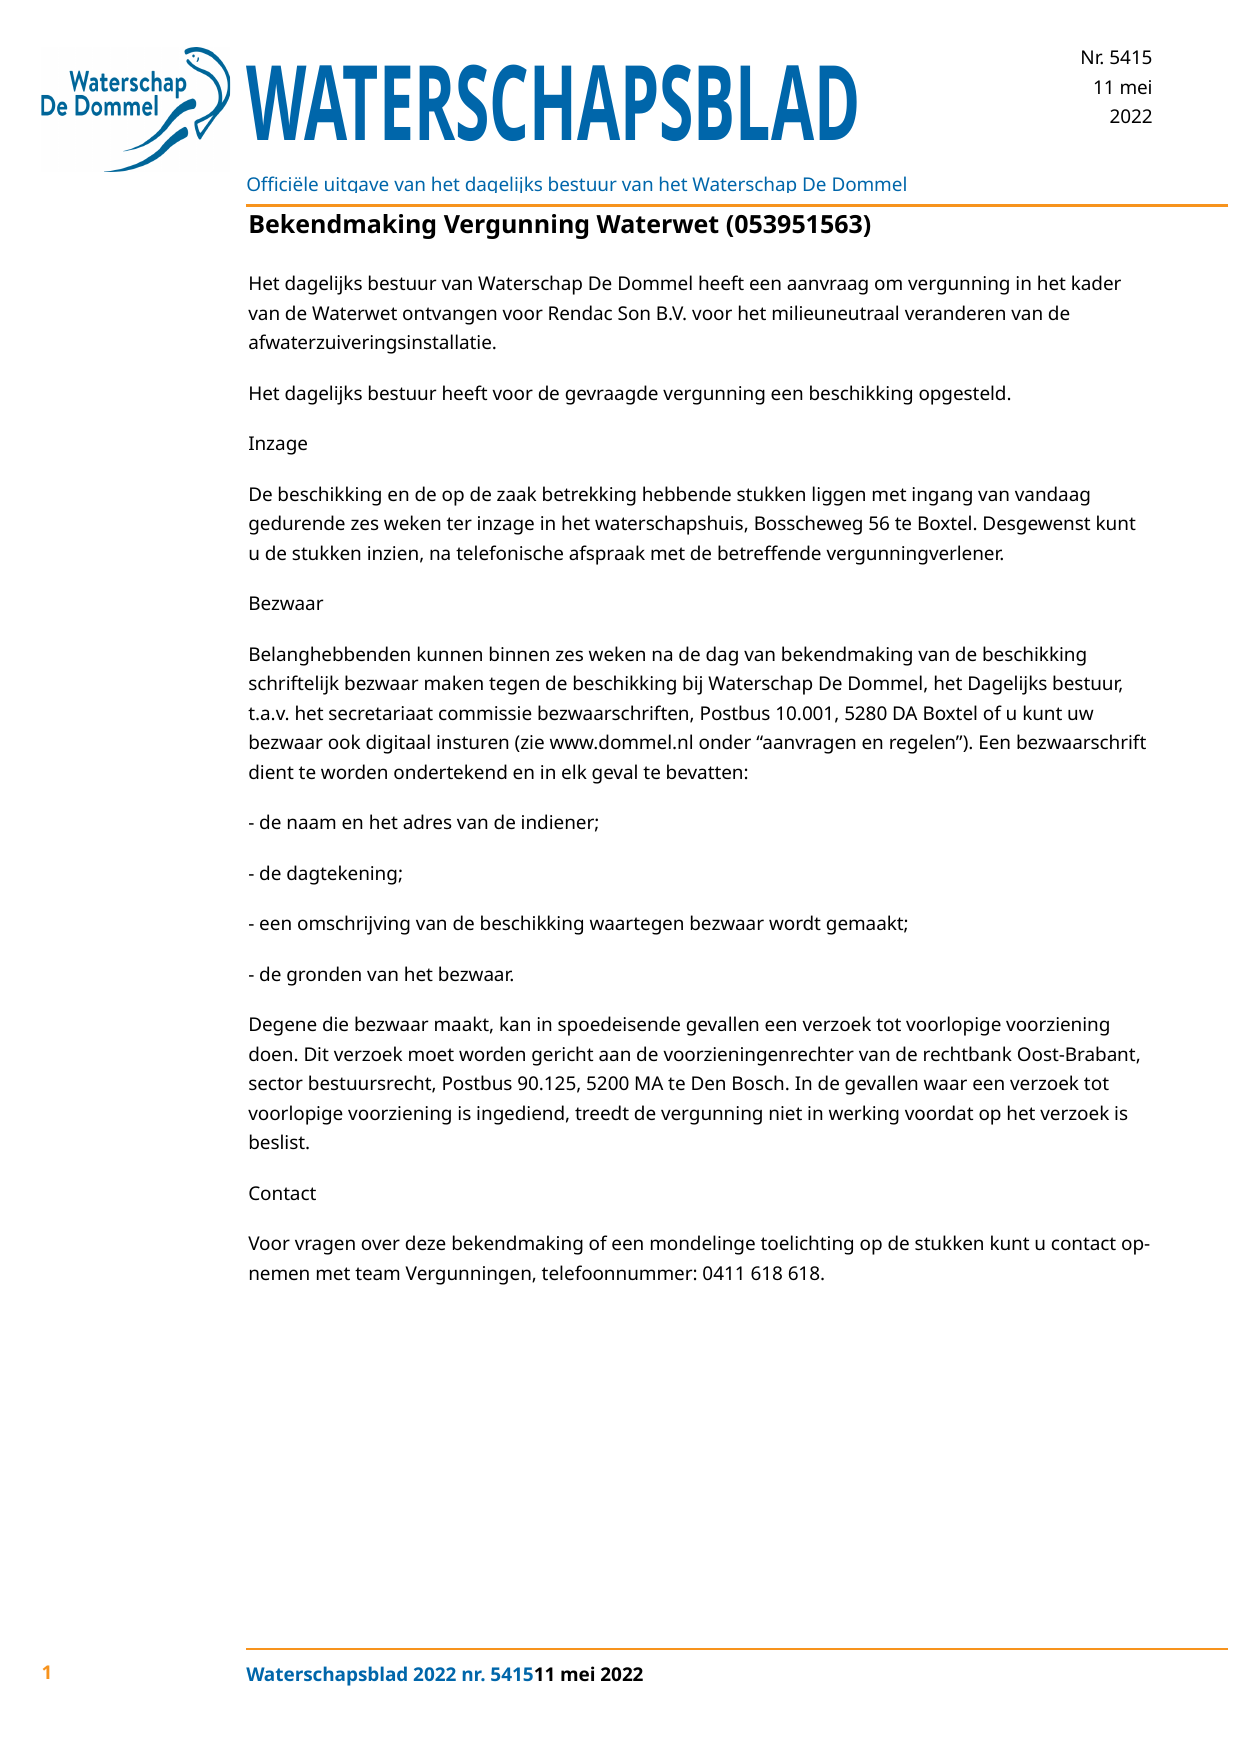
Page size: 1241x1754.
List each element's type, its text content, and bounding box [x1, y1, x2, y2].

text Bezwaar [248, 590, 1152, 616]
picture [45, 99, 51, 111]
text - de dagtekening; [248, 860, 1152, 886]
picture [204, 47, 231, 76]
text - de naam en het adres van de indiener; [248, 809, 1152, 835]
text Het dagelijks bestuur heeft voor de gevraagde vergunning een beschikking opgesteld. [248, 380, 1152, 406]
text - een omschrijving van de beschikking waartegen bezwaar wordt gemaakt; [248, 910, 1152, 936]
text Het dagelijks bestuur van Waterschap De Dommel heeft een aanvraag om vergunning in het kader van de Waterwet ontvangen voor Rendac Son B.V. voor het milieuneutraal veranderen van de afwaterzuiveringsinstallatie. [248, 270, 1152, 355]
text Degene die bezwaar maakt, kan in spoedeisende gevallen een verzoek tot voorlopige voorziening doen. Dit verzoek moet worden gericht aan de voorzieningenrechter van de rechtbank Oost-Brabant, sector bestuursrecht, Postbus 90.125, 5200 MA te Den Bosch. In de gevallen waar een verzoek tot voorlopige voorziening is ingediend, treedt de vergunning niet in werking voordat op het verzoek is beslist. [248, 1011, 1152, 1155]
text Inzage [248, 430, 1152, 456]
text Voor vragen over deze bekendmaking of een mondelinge toelichting op de stukken kunt u contact op- nemen met team Vergunningen, telefoonnummer: 0411 618 618. [248, 1230, 1152, 1286]
text Bekendmaking Vergunning Waterwet (053951563) [248, 207, 1152, 241]
text Contact [248, 1180, 1152, 1206]
text Belanghebbenden kunnen binnen zes weken na de dag van bekendmaking van de beschikking schriftelijk bezwaar maken tegen de beschikking bij Waterschap De Dommel, het Dagelijks bestuur, t.a.v. het secretariaat commissie bezwaarschriften, Postbus 10.001, 5280 DA Boxtel of u kunt uw bezwaar ook digitaal insturen (zie www.dommel.nl onder “aanvragen en regelen”). Een bezwaarschrift dient te worden ondertekend en in elk geval te bevatten: [248, 641, 1152, 785]
text De beschikking en de op de zaak betrekking hebbende stukken liggen met ingang van vandaag gedurende zes weken ter inzage in het waterschapshuis, Bosscheweg 56 te Boxtel. Desgewenst kunt u de stukken inzien, na telefonische afspraak met de betreffende vergunningverlener. [248, 481, 1152, 566]
picture [41, 47, 231, 172]
text - de gronden van het bezwaar. [248, 961, 1152, 986]
picture [198, 118, 210, 131]
